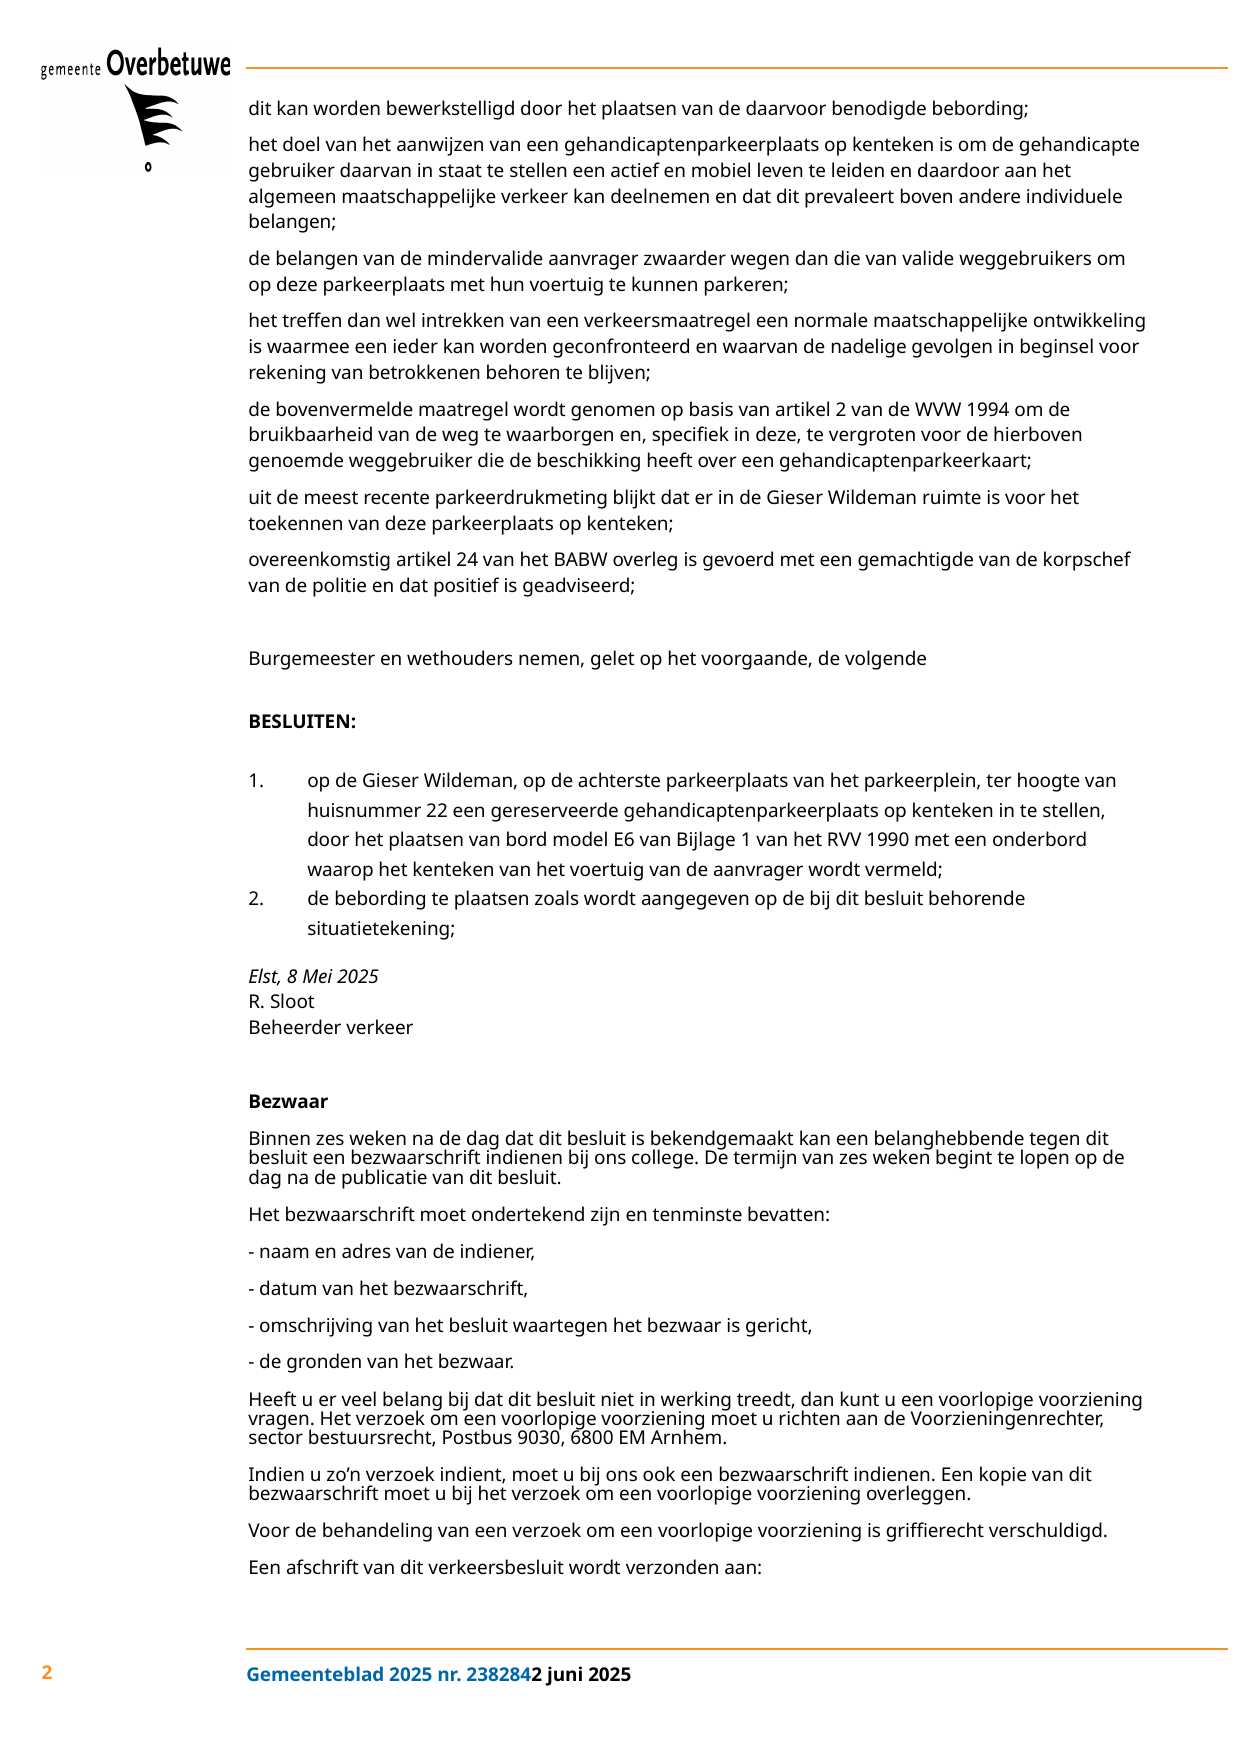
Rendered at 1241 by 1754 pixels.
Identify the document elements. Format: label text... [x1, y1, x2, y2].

text R. Sloot [248, 989, 1152, 1014]
text Een afschrift van dit verkeersbesluit wordt verzonden aan: [248, 1559, 1152, 1578]
text BESLUITEN: [248, 708, 1152, 734]
text Indien u zo’n verzoek indient, moet u bij ons ook een bezwaarschrift indienen. Een kopie van dit bezwaarschrift moet u bij het verzoek om een voorlopige voorziening overleggen. [248, 1466, 1152, 1504]
text Beheerder verkeer [248, 1014, 1152, 1040]
text Elst, 8 Mei 2025 [248, 963, 1152, 989]
text - de gronden van het bezwaar. [248, 1353, 1152, 1373]
text Binnen zes weken na de dag dat dit besluit is bekendgemaakt kan een belanghebbende tegen dit besluit een bezwaarschrift indienen bij ons college. De termijn van zes weken begint te lopen op de dag na de publicatie van dit besluit. [248, 1130, 1152, 1188]
text de belangen van de mindervalide aanvrager zwaarder wegen dan die van valide weggebruikers om op deze parkeerplaats met hun voertuig te kunnen parkeren; [248, 245, 1152, 297]
list op de Gieser Wildeman, op de achterste parkeerplaats van het parkeerplein, ter hoogte van huisnummer 22 een gereserveerde gehandicaptenparkeerplaats op kenteken in te stellen, door het plaatsen van bord model E6 van Bijlage 1 van het RVV 1990 met een onderbord waarop het kenteken van het voertuig van de aanvrager wordt vermeld; [248, 767, 1152, 882]
text de bovenvermelde maatregel wordt genomen op basis van artikel 2 van de WVW 1994 om de bruikbaarheid van de weg te waarborgen en, specifiek in deze, te vergroten voor de hierboven genoemde weggebruiker die de beschikking heeft over een gehandicaptenparkeerkaart; [248, 396, 1152, 473]
text - naam en adres van de indiener, [248, 1243, 1152, 1262]
picture [41, 47, 231, 172]
text Burgemeester en wethouders nemen, gelet op het voorgaande, de volgende [248, 645, 1152, 671]
text het doel van het aanwijzen van een gehandicaptenparkeerplaats op kenteken is om de gehandicapte gebruiker daarvan in staat te stellen een actief en mobiel leven te leiden en daardoor aan het algemeen maatschappelijke verkeer kan deelnemen en dat dit prevaleert boven andere individuele belangen; [248, 131, 1152, 234]
text - omschrijving van het besluit waartegen het bezwaar is gericht, [248, 1317, 1152, 1336]
list de bebording te plaatsen zoals wordt aangegeven op de bij dit besluit behorende situatietekening; [248, 886, 1152, 941]
text het treffen dan wel intrekken van een verkeersmaatregel een normale maatschappelijke ontwikkeling is waarmee een ieder kan worden geconfronteerd en waarvan de nadelige gevolgen in beginsel voor rekening van betrokkenen behoren te blijven; [248, 308, 1152, 385]
text overeenkomstig artikel 24 van het BABW overleg is gevoerd met een gemachtigde van de korpschef van de politie en dat positief is geadviseerd; [248, 546, 1152, 598]
text Het bezwaarschrift moet ondertekend zijn en tenminste bevatten: [248, 1206, 1152, 1225]
text Voor de behandeling van een verzoek om een voorlopige voorziening is griffierecht verschuldigd. [248, 1522, 1152, 1542]
text Bezwaar [248, 1093, 1152, 1112]
text uit de meest recente parkeerdrukmeting blijkt dat er in de Gieser Wildeman ruimte is voor het toekennen van deze parkeerplaats op kenteken; [248, 484, 1152, 535]
text - datum van het bezwaarschrift, [248, 1279, 1152, 1299]
text Heeft u er veel belang bij dat dit besluit niet in werking treedt, dan kunt u een voorlopige voorziening vragen. Het verzoek om een voorlopige voorziening moet u richten aan de Voorzieningenrechter, sector bestuursrecht, Postbus 9030, 6800 EM Arnhem. [248, 1391, 1152, 1448]
text dit kan worden bewerkstelligd door het plaatsen van de daarvoor benodigde bebording; [248, 95, 1152, 121]
